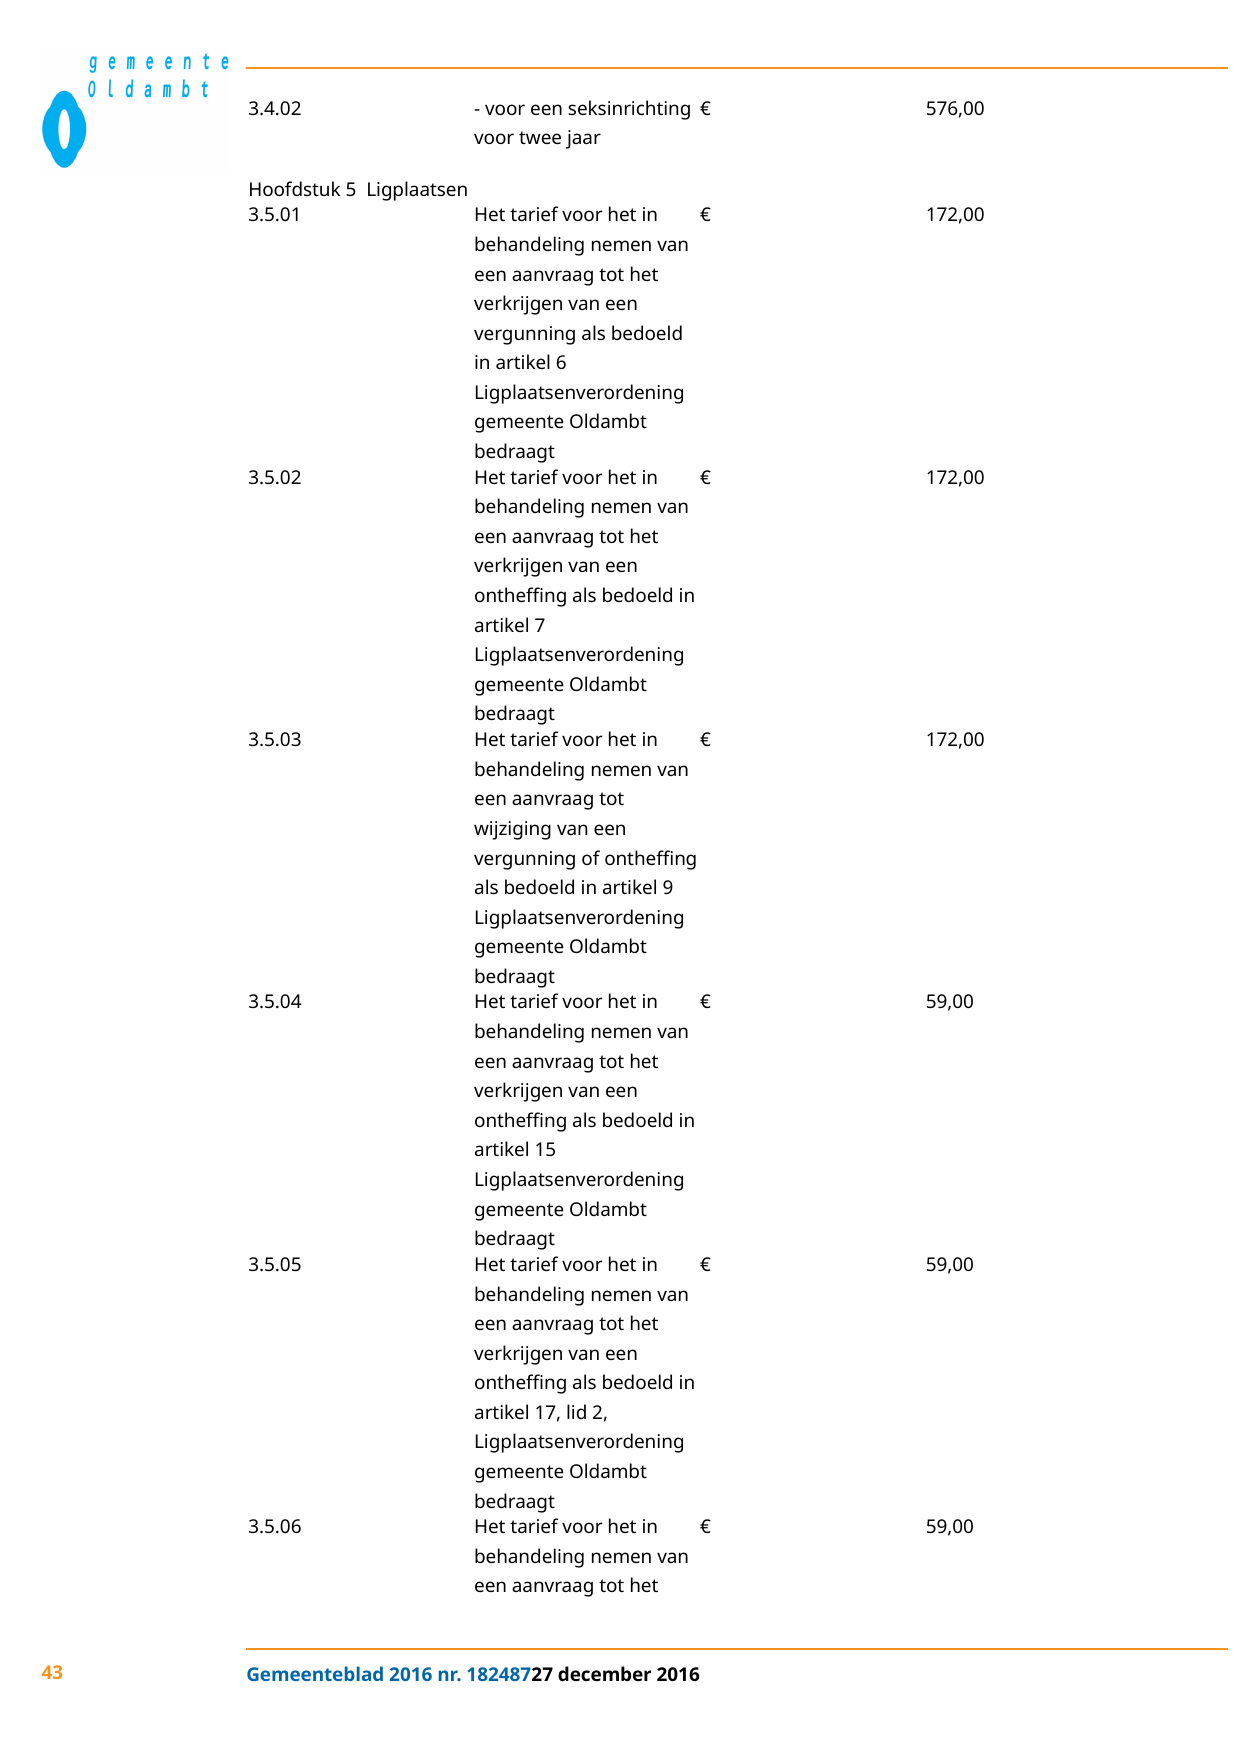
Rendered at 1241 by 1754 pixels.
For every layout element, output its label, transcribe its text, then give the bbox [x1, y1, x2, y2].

table_cell Het tarief voor het in behandeling nemen van een aanvraag tot het verkrijgen van een ontheffing als bedoeld in artikel 7 Ligplaatsenverordening gemeente Oldambt bedraagt [474, 464, 700, 726]
table_cell 172,00 [926, 202, 1152, 464]
table_cell Het tarief voor het in behandeling nemen van een aanvraag tot het verkrijgen van een vergunning als bedoeld in artikel 6 Ligplaatsenverordening gemeente Oldambt bedraagt [474, 202, 700, 464]
table_cell Het tarief voor het in behandeling nemen van een aanvraag tot het verkrijgen van een ontheffing als bedoeld in artikel 15 Ligplaatsenverordening gemeente Oldambt bedraagt [474, 989, 700, 1251]
table_cell [474, 150, 700, 176]
table_cell 59,00 [926, 1251, 1152, 1513]
table_cell 172,00 [926, 464, 1152, 726]
table_cell Hoofdstuk 5 Ligplaatsen [248, 176, 474, 202]
picture [41, 47, 231, 172]
table_cell - voor een seksinrichting voor twee jaar [474, 95, 700, 150]
table_cell Het tarief voor het in behandeling nemen van een aanvraag tot het verkrijgen van een ontheffing als bedoeld in artikel 17, lid 2, Ligplaatsenverordening gemeente Oldambt bedraagt [474, 1251, 700, 1513]
table_cell € [700, 202, 926, 464]
table_cell 3.5.06 [248, 1514, 474, 1598]
table_cell € [700, 726, 926, 989]
table_cell 3.4.02 [248, 95, 474, 150]
table_cell [700, 176, 926, 202]
table_cell € [700, 1251, 926, 1513]
table_cell 3.5.01 [248, 202, 474, 464]
table_cell 3.5.03 [248, 726, 474, 989]
table_cell € [700, 464, 926, 726]
table_cell [700, 150, 926, 176]
table_cell [926, 150, 1152, 176]
table_cell 59,00 [926, 1514, 1152, 1598]
table_cell Het tarief voor het in behandeling nemen van een aanvraag tot wijziging van een vergunning of ontheffing als bedoeld in artikel 9 Ligplaatsenverordening gemeente Oldambt bedraagt [474, 726, 700, 989]
table_cell 3.5.04 [248, 989, 474, 1251]
table_cell 3.5.05 [248, 1251, 474, 1513]
table_cell Het tarief voor het in behandeling nemen van een aanvraag tot het [474, 1514, 700, 1598]
table_cell 3.5.02 [248, 464, 474, 726]
table_cell 59,00 [926, 989, 1152, 1251]
table_cell [248, 150, 474, 176]
table_cell 172,00 [926, 726, 1152, 989]
table_cell [474, 176, 700, 202]
table_cell € [700, 989, 926, 1251]
table_cell € [700, 1514, 926, 1598]
table_cell € [700, 95, 926, 150]
table_cell 576,00 [926, 95, 1152, 150]
